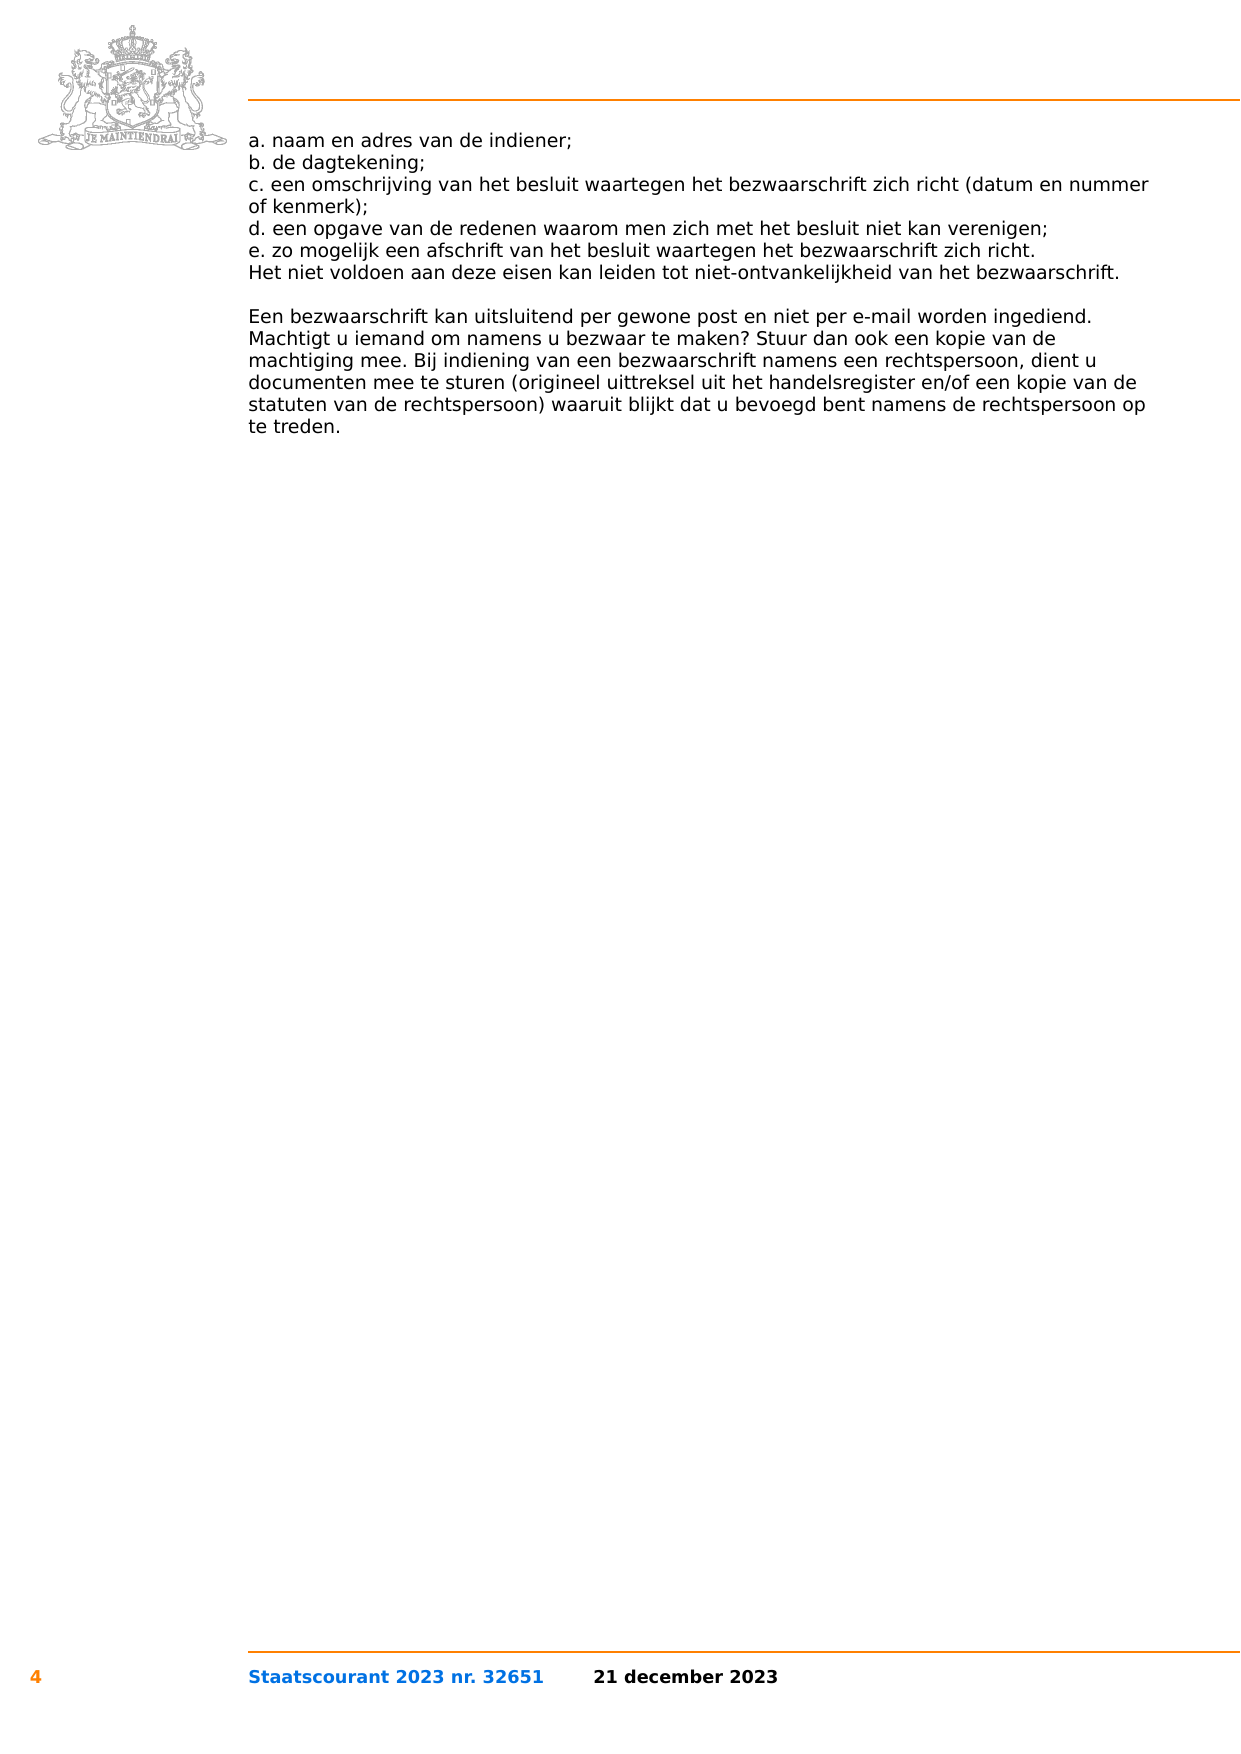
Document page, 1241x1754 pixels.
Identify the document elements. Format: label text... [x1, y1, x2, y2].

text e. zo mogelijk een afschrift van het besluit waartegen het bezwaarschrift zich richt. [248, 240, 1163, 262]
text Een bezwaarschrift kan uitsluitend per gewone post en niet per e-mail worden ingediend. [248, 306, 1163, 328]
text c. een omschrijving van het besluit waartegen het bezwaarschrift zich richt (datum en nummer of kenmerk); [248, 174, 1163, 218]
text b. de dagtekening; [248, 152, 1163, 174]
text a. naam en adres van de indiener; [248, 130, 1163, 152]
picture [38, 25, 227, 150]
text d. een opgave van de redenen waarom men zich met het besluit niet kan verenigen; [248, 218, 1163, 240]
text Het niet voldoen aan deze eisen kan leiden tot niet-ontvankelijkheid van het bezwaarschrift. [248, 262, 1163, 284]
text Machtigt u iemand om namens u bezwaar te maken? Stuur dan ook een kopie van de machtiging mee. Bij indiening van een bezwaarschrift namens een rechtspersoon, dient u documenten mee te sturen (origineel uittreksel uit het handelsregister en/of een kopie van de statuten van de rechtspersoon) waaruit blijkt dat u bevoegd bent namens de rechtspersoon op te treden. [248, 328, 1163, 437]
